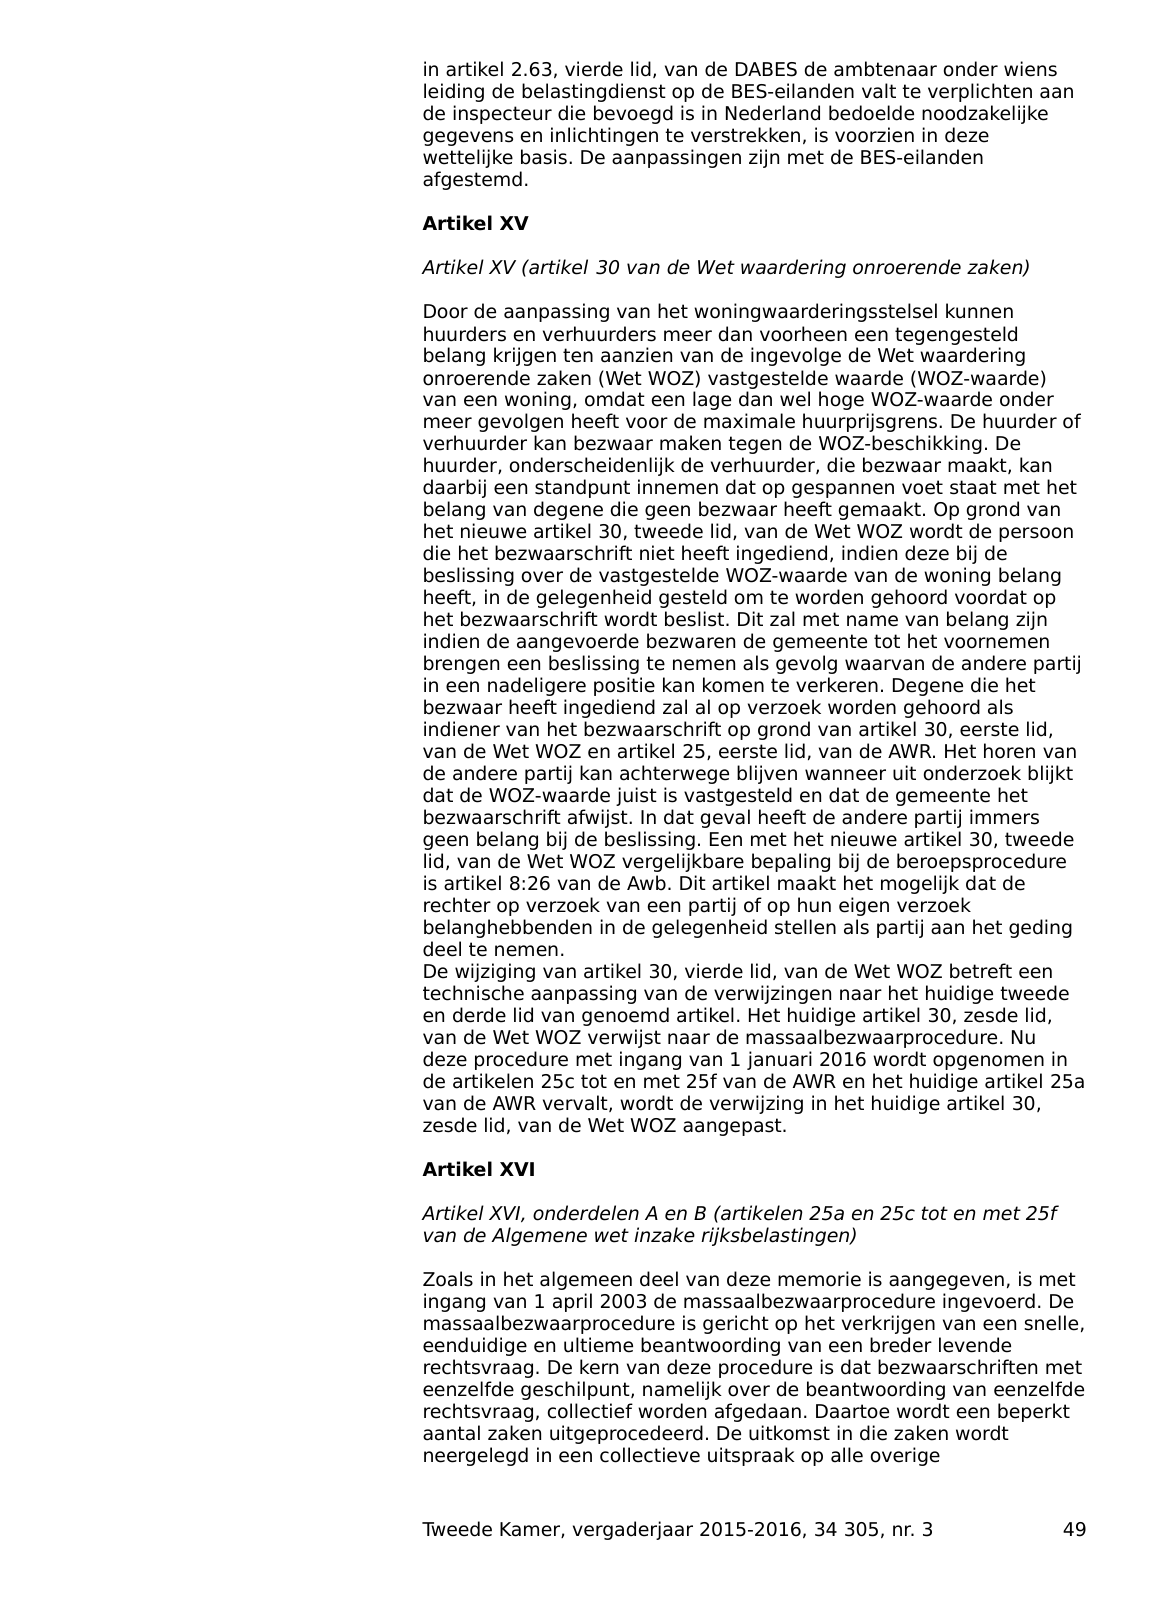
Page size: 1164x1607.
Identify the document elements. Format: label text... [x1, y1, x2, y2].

subtitle Artikel XVI, onderdelen A en B (artikelen 25a en 25c tot en met 25f van de Algemene wet inzake rijksbelastingen) [422, 1203, 1087, 1247]
subtitle Artikel XVI [422, 1159, 1087, 1181]
subtitle Artikel XV [422, 213, 1087, 235]
text Door de aanpassing van het woningwaarderingsstelsel kunnen huurders en verhuurders meer dan voorheen een tegengesteld belang krijgen ten aanzien van de ingevolge de Wet waardering onroerende zaken (Wet WOZ) vastgestelde waarde (WOZ-waarde) van een woning, omdat een lage dan wel hoge WOZ-waarde onder meer gevolgen heeft voor de maximale huurprijsgrens. De huurder of verhuurder kan bezwaar maken tegen de WOZ-beschikking. De huurder, onderscheidenlijk de verhuurder, die bezwaar maakt, kan daarbij een standpunt innemen dat op gespannen voet staat met het belang van degene die geen bezwaar heeft gemaakt. Op grond van het nieuwe artikel 30, tweede lid, van de Wet WOZ wordt de persoon die het bezwaarschrift niet heeft ingediend, indien deze bij de beslissing over de vastgestelde WOZ-waarde van de woning belang heeft, in de gelegenheid gesteld om te worden gehoord voordat op het bezwaarschrift wordt beslist. Dit zal met name van belang zijn indien de aangevoerde bezwaren de gemeente tot het voornemen brengen een beslissing te nemen als gevolg waarvan de andere partij in een nadeligere positie kan komen te verkeren. Degene die het bezwaar heeft ingediend zal al op verzoek worden gehoord als indiener van het bezwaarschrift op grond van artikel 30, eerste lid, van de Wet WOZ en artikel 25, eerste lid, van de AWR. Het horen van de andere partij kan achterwege blijven wanneer uit onderzoek blijkt dat de WOZ-waarde juist is vastgesteld en dat de gemeente het bezwaarschrift afwijst. In dat geval heeft de andere partij immers geen belang bij de beslissing. Een met het nieuwe artikel 30, tweede lid, van de Wet WOZ vergelijkbare bepaling bij de beroepsprocedure is artikel 8:26 van de Awb. Dit artikel maakt het mogelijk dat de rechter op verzoek van een partij of op hun eigen verzoek belanghebbenden in de gelegenheid stellen als partij aan het geding deel te nemen. [422, 301, 1087, 961]
text in artikel 2.63, vierde lid, van de DABES de ambtenaar onder wiens leiding de belastingdienst op de BES-eilanden valt te verplichten aan de inspecteur die bevoegd is in Nederland bedoelde noodzakelijke gegevens en inlichtingen te verstrekken, is voorzien in deze wettelijke basis. De aanpassingen zijn met de BES-eilanden afgestemd. [422, 59, 1087, 191]
subtitle Artikel XV (artikel 30 van de Wet waardering onroerende zaken) [422, 257, 1087, 279]
text Zoals in het algemeen deel van deze memorie is aangegeven, is met ingang van 1 april 2003 de massaalbezwaarprocedure ingevoerd. De massaalbezwaarprocedure is gericht op het verkrijgen van een snelle, eenduidige en ultieme beantwoording van een breder levende rechtsvraag. De kern van deze procedure is dat bezwaarschriften met eenzelfde geschilpunt, namelijk over de beantwoording van eenzelfde rechtsvraag, collectief worden afgedaan. Daartoe wordt een beperkt aantal zaken uitgeprocedeerd. De uitkomst in die zaken wordt neergelegd in een collectieve uitspraak op alle overige [422, 1269, 1087, 1467]
text De wijziging van artikel 30, vierde lid, van de Wet WOZ betreft een technische aanpassing van de verwijzingen naar het huidige tweede en derde lid van genoemd artikel. Het huidige artikel 30, zesde lid, van de Wet WOZ verwijst naar de massaalbezwaarprocedure. Nu deze procedure met ingang van 1 januari 2016 wordt opgenomen in de artikelen 25c tot en met 25f van de AWR en het huidige artikel 25a van de AWR vervalt, wordt de verwijzing in het huidige artikel 30, zesde lid, van de Wet WOZ aangepast. [422, 961, 1087, 1137]
